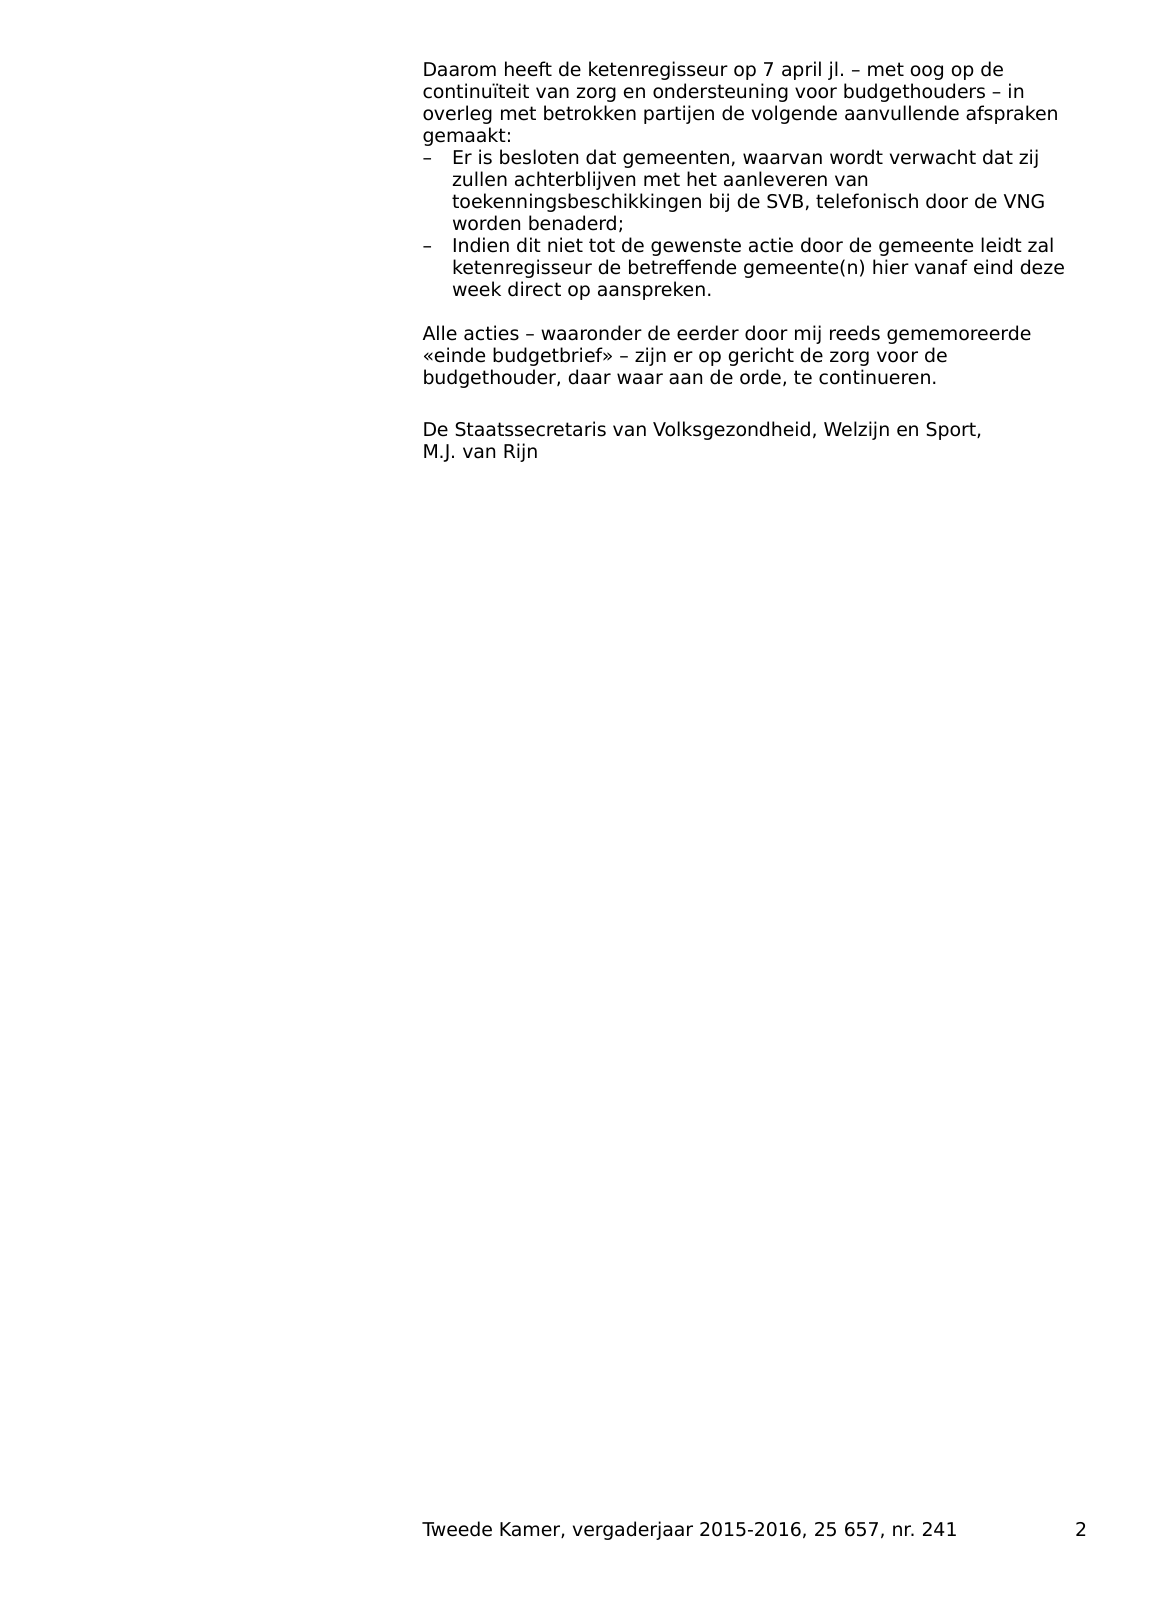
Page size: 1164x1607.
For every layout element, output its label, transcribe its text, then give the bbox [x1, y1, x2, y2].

text – Er is besloten dat gemeenten, waarvan wordt verwacht dat zij zullen achterblijven met het aanleveren van toekenningsbeschikkingen bij de SVB, telefonisch door de VNG worden benaderd; [422, 147, 1087, 235]
text Alle acties – waaronder de eerder door mij reeds gememoreerde «einde budgetbrief» – zijn er op gericht de zorg voor de budgethouder, daar waar aan de orde, te continueren. [422, 323, 1087, 389]
text Daarom heeft de ketenregisseur op 7 april jl. – met oog op de continuïteit van zorg en ondersteuning voor budgethouders – in overleg met betrokken partijen de volgende aanvullende afspraken gemaakt: [422, 59, 1087, 147]
text – Indien dit niet tot de gewenste actie door de gemeente leidt zal ketenregisseur de betreffende gemeente(n) hier vanaf eind deze week direct op aanspreken. [422, 235, 1087, 301]
text De Staatssecretaris van Volksgezondheid, Welzijn en Sport, M.J. van Rijn [422, 419, 1087, 463]
